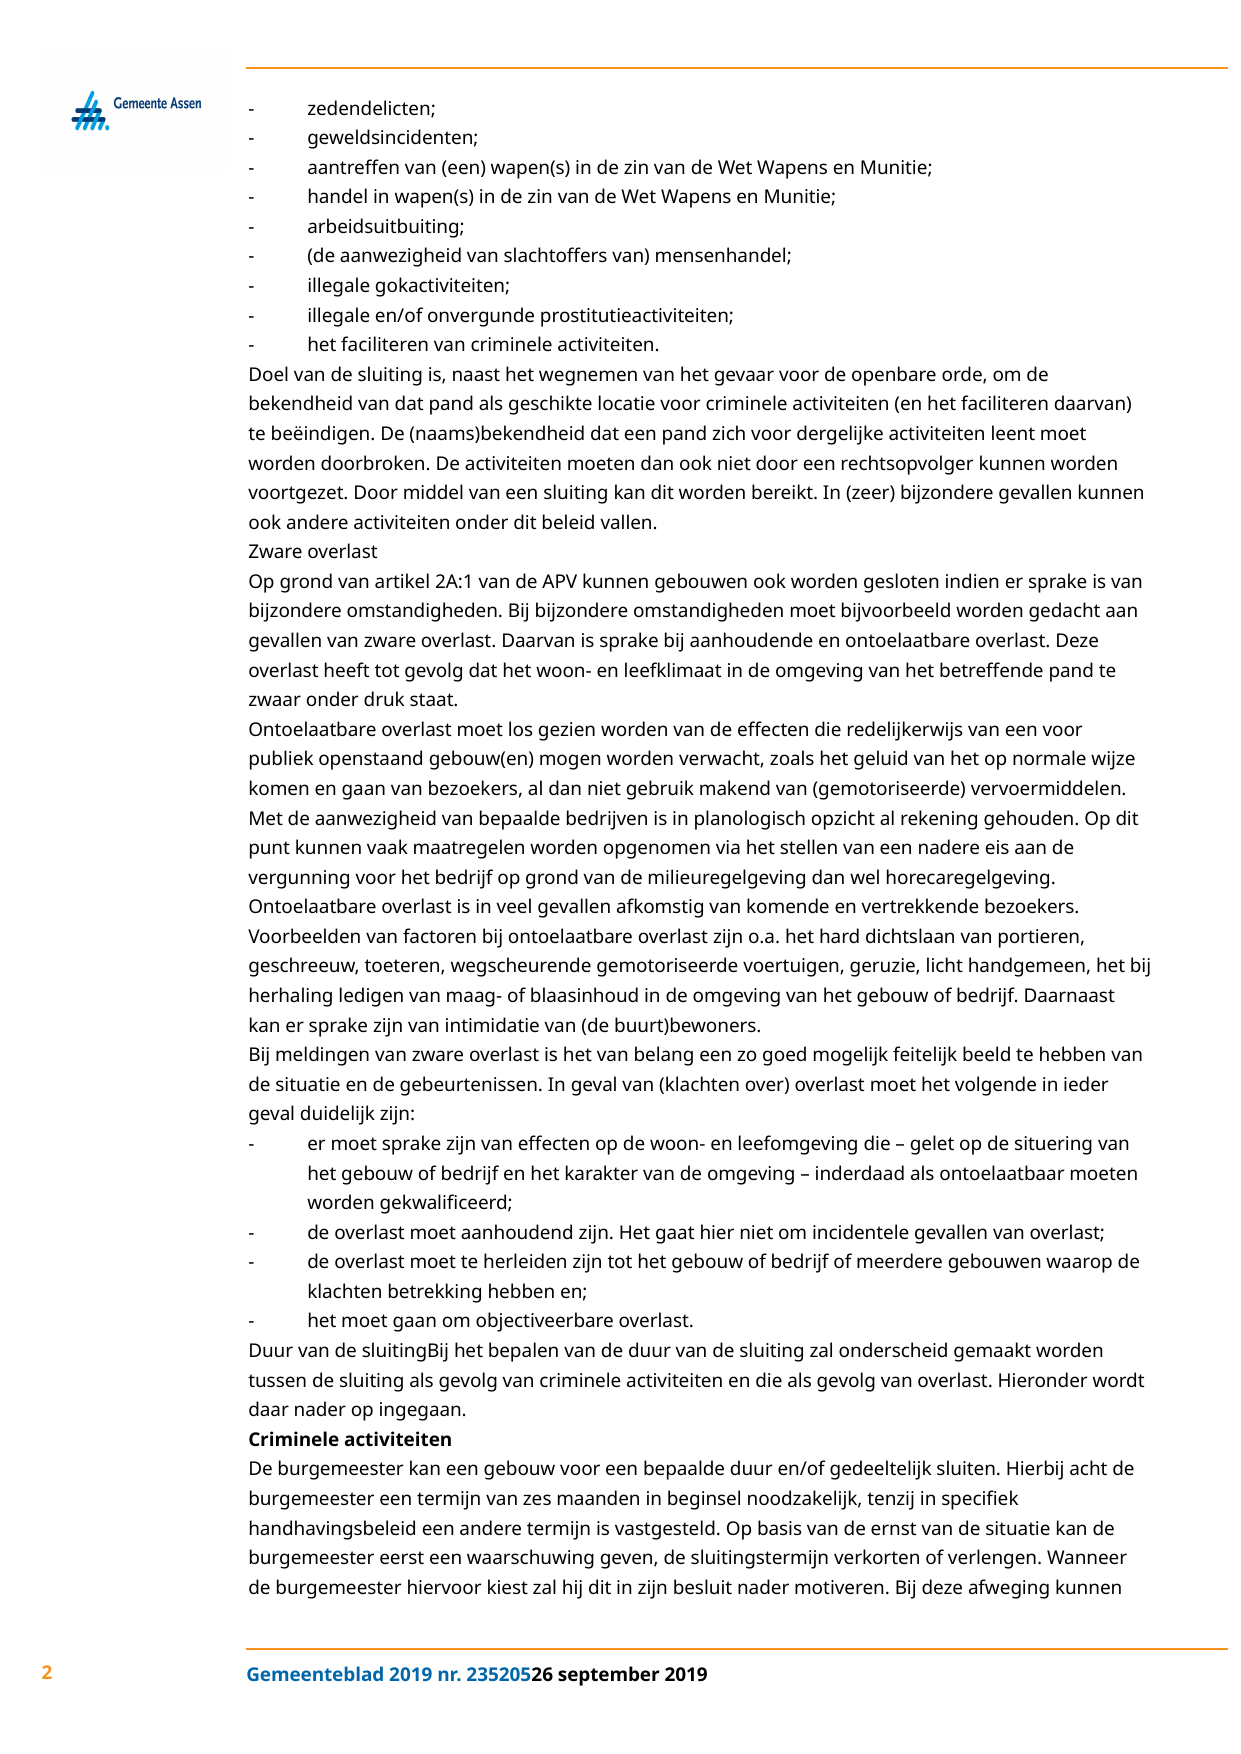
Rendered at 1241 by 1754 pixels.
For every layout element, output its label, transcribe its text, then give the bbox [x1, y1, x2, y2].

text Criminele activiteiten [248, 1426, 1152, 1452]
text De burgemeester kan een gebouw voor een bepaalde duur en/of gedeeltelijk sluiten. Hierbij acht de burgemeester een termijn van zes maanden in beginsel noodzakelijk, tenzij in specifiek handhavingsbeleid een andere termijn is vastgesteld. Op basis van de ernst van de situatie kan de burgemeester eerst een waarschuwing geven, de sluitingstermijn verkorten of verlengen. Wanneer de burgemeester hiervoor kiest zal hij dit in zijn besluit nader motiveren. Bij deze afweging kunnen [248, 1456, 1152, 1600]
list aantreffen van (een) wapen(s) in de zin van de Wet Wapens en Munitie; [248, 154, 1152, 180]
list het moet gaan om objectiveerbare overlast. [248, 1308, 1152, 1333]
text Ontoelaatbare overlast moet los gezien worden van de effecten die redelijkerwijs van een voor publiek openstaand gebouw(en) mogen worden verwacht, zoals het geluid van het op normale wijze komen en gaan van bezoekers, al dan niet gebruik makend van (gemotoriseerde) vervoermiddelen. Met de aanwezigheid van bepaalde bedrijven is in planologisch opzicht al rekening gehouden. Op dit punt kunnen vaak maatregelen worden opgenomen via het stellen van een nadere eis aan de vergunning voor het bedrijf op grond van de milieuregelgeving dan wel horecaregelgeving. [248, 716, 1152, 890]
list zedendelicten; [248, 95, 1152, 121]
list arbeidsuitbuiting; [248, 213, 1152, 239]
list geweldsincidenten; [248, 124, 1152, 150]
list illegale gokactiviteiten; [248, 272, 1152, 298]
text Bij meldingen van zware overlast is het van belang een zo goed mogelijk feitelijk beeld te hebben van de situatie en de gebeurtenissen. In geval van (klachten over) overlast moet het volgende in ieder geval duidelijk zijn: [248, 1041, 1152, 1126]
text Zware overlast [248, 538, 1152, 564]
list de overlast moet te herleiden zijn tot het gebouw of bedrijf of meerdere gebouwen waarop de klachten betrekking hebben en; [248, 1248, 1152, 1304]
list illegale en/of onvergunde prostitutieactiviteiten; [248, 302, 1152, 328]
list het faciliteren van criminele activiteiten. [248, 331, 1152, 357]
list de overlast moet aanhoudend zijn. Het gaat hier niet om incidentele gevallen van overlast; [248, 1219, 1152, 1245]
list handel in wapen(s) in de zin van de Wet Wapens en Munitie; [248, 183, 1152, 209]
list (de aanwezigheid van slachtoffers van) mensenhandel; [248, 243, 1152, 268]
list er moet sprake zijn van effecten op de woon- en leefomgeving die – gelet op de situering van het gebouw of bedrijf en het karakter van de omgeving – inderdaad als ontoelaatbaar moeten worden gekwalificeerd; [248, 1130, 1152, 1215]
picture [41, 47, 231, 172]
text Ontoelaatbare overlast is in veel gevallen afkomstig van komende en vertrekkende bezoekers. Voorbeelden van factoren bij ontoelaatbare overlast zijn o.a. het hard dichtslaan van portieren, geschreeuw, toeteren, wegscheurende gemotoriseerde voertuigen, geruzie, licht handgemeen, het bij herhaling ledigen van maag- of blaasinhoud in de omgeving van het gebouw of bedrijf. Daarnaast kan er sprake zijn van intimidatie van (de buurt)bewoners. [248, 893, 1152, 1038]
text Duur van de sluitingBij het bepalen van de duur van de sluiting zal onderscheid gemaakt worden tussen de sluiting als gevolg van criminele activiteiten en die als gevolg van overlast. Hieronder wordt daar nader op ingegaan. [248, 1337, 1152, 1422]
text Doel van de sluiting is, naast het wegnemen van het gevaar voor de openbare orde, om de bekendheid van dat pand als geschikte locatie voor criminele activiteiten (en het faciliteren daarvan) te beëindigen. De (naams)bekendheid dat een pand zich voor dergelijke activiteiten leent moet worden doorbroken. De activiteiten moeten dan ook niet door een rechtsopvolger kunnen worden voortgezet. Door middel van een sluiting kan dit worden bereikt. In (zeer) bijzondere gevallen kunnen ook andere activiteiten onder dit beleid vallen. [248, 361, 1152, 535]
text Op grond van artikel 2A:1 van de APV kunnen gebouwen ook worden gesloten indien er sprake is van bijzondere omstandigheden. Bij bijzondere omstandigheden moet bijvoorbeeld worden gedacht aan gevallen van zware overlast. Daarvan is sprake bij aanhoudende en ontoelaatbare overlast. Deze overlast heeft tot gevolg dat het woon- en leefklimaat in de omgeving van het betreffende pand te zwaar onder druk staat. [248, 568, 1152, 712]
